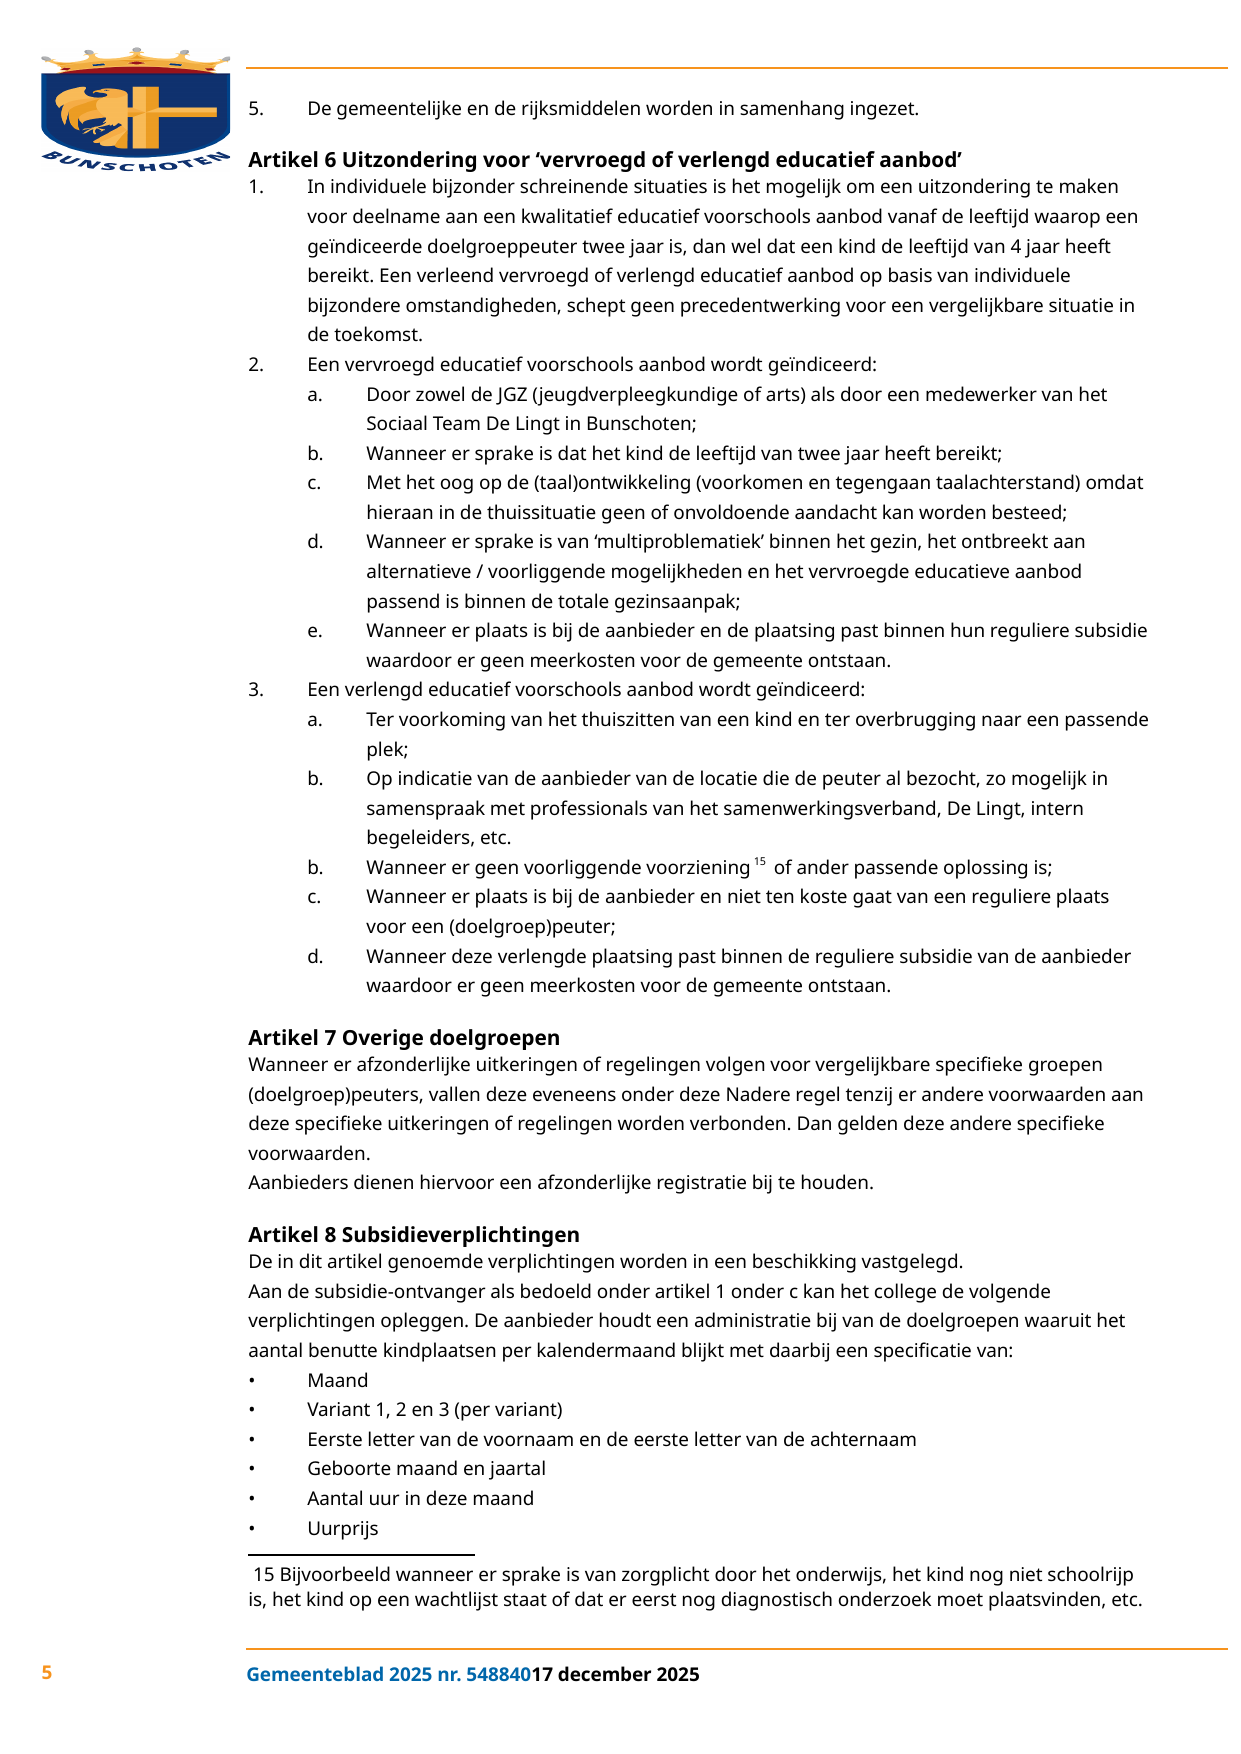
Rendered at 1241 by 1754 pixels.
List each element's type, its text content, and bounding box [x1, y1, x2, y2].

text Artikel 7 Overige doelgroepen [248, 1023, 1152, 1051]
picture [41, 47, 231, 172]
list De gemeentelijke en de rijksmiddelen worden in samenhang ingezet. [248, 95, 1152, 121]
list Aantal uur in deze maand [248, 1485, 1152, 1511]
list Wanneer er plaats is bij de aanbieder en niet ten koste gaat van een reguliere plaats voor een (doelgroep)peuter; [307, 884, 1152, 939]
list In individuele bijzonder schreinende situaties is het mogelijk om een uitzondering te maken voor deelname aan een kwalitatief educatief voorschools aanbod vanaf de leeftijd waarop een geïndiceerde doelgroeppeuter twee jaar is, dan wel dat een kind de leeftijd van 4 jaar heeft bereikt. Een verleend vervroegd of verlengd educatief aanbod op basis van individuele bijzondere omstandigheden, schept geen precedentwerking voor een vergelijkbare situatie in de toekomst. [248, 174, 1152, 347]
list Met het oog op de (taal)ontwikkeling (voorkomen en tegengaan taalachterstand) omdat hieraan in de thuissituatie geen of onvoldoende aandacht kan worden besteed; [307, 469, 1152, 525]
list Wanneer er plaats is bij de aanbieder en de plaatsing past binnen hun reguliere subsidie waardoor er geen meerkosten voor de gemeente ontstaan. [307, 617, 1152, 673]
list Een vervroegd educatief voorschools aanbod wordt geïndiceerd: [248, 351, 1152, 377]
list Wanneer er sprake is dat het kind de leeftijd van twee jaar heeft bereikt; [307, 440, 1152, 466]
list Bijvoorbeeld wanneer er sprake is van zorgplicht door het onderwijs, het kind nog niet schoolrijp is, het kind op een wachtlijst staat of dat er eerst nog diagnostisch onderzoek moet plaatsvinden, etc. [248, 1561, 1152, 1612]
text Artikel 8 Subsidieverplichtingen [248, 1220, 1152, 1248]
text Aan de subsidie-ontvanger als bedoeld onder artikel 1 onder c kan het college de volgende verplichtingen opleggen. De aanbieder houdt een administratie bij van de doelgroepen waaruit het aantal benutte kindplaatsen per kalendermaand blijkt met daarbij een specificatie van: [248, 1278, 1152, 1363]
text Artikel 6 Uitzondering voor ‘vervroegd of verlengd educatief aanbod’ [248, 145, 1152, 174]
list Een verlengd educatief voorschools aanbod wordt geïndiceerd: [248, 677, 1152, 702]
text Wanneer er afzonderlijke uitkeringen of regelingen volgen voor vergelijkbare specifieke groepen (doelgroep)peuters, vallen deze eveneens onder deze Nadere regel tenzij er andere voorwaarden aan deze specifieke uitkeringen of regelingen worden verbonden. Dan gelden deze andere specifieke voorwaarden. [248, 1051, 1152, 1166]
list Wanneer er geen voorliggende voorziening of ander passende oplossing is; [307, 854, 1152, 880]
list Eerste letter van de voornaam en de eerste letter van de achternaam [248, 1426, 1152, 1452]
text De in dit artikel genoemde verplichtingen worden in een beschikking vastgelegd. [248, 1248, 1152, 1274]
list Uurprijs [248, 1515, 1152, 1540]
list Variant 1, 2 en 3 (per variant) [248, 1396, 1152, 1422]
list Wanneer deze verlengde plaatsing past binnen de reguliere subsidie van de aanbieder waardoor er geen meerkosten voor de gemeente ontstaan. [307, 943, 1152, 998]
list Door zowel de JGZ (jeugdverpleegkundige of arts) als door een medewerker van het Sociaal Team De Lingt in Bunschoten; [307, 381, 1152, 436]
text Aanbieders dienen hiervoor een afzonderlijke registratie bij te houden. [248, 1169, 1152, 1195]
list Ter voorkoming van het thuiszitten van een kind en ter overbrugging naar een passende plek; [307, 706, 1152, 761]
list Wanneer er sprake is van ‘multiproblematiek’ binnen het gezin, het ontbreekt aan alternatieve / voorliggende mogelijkheden en het vervroegde educatieve aanbod passend is binnen de totale gezinsaanpak; [307, 529, 1152, 613]
list Geboorte maand en jaartal [248, 1456, 1152, 1481]
list Op indicatie van de aanbieder van de locatie die de peuter al bezocht, zo mogelijk in samenspraak met professionals van het samenwerkingsverband, De Lingt, intern begeleiders, etc. [307, 765, 1152, 850]
list Maand [248, 1367, 1152, 1392]
